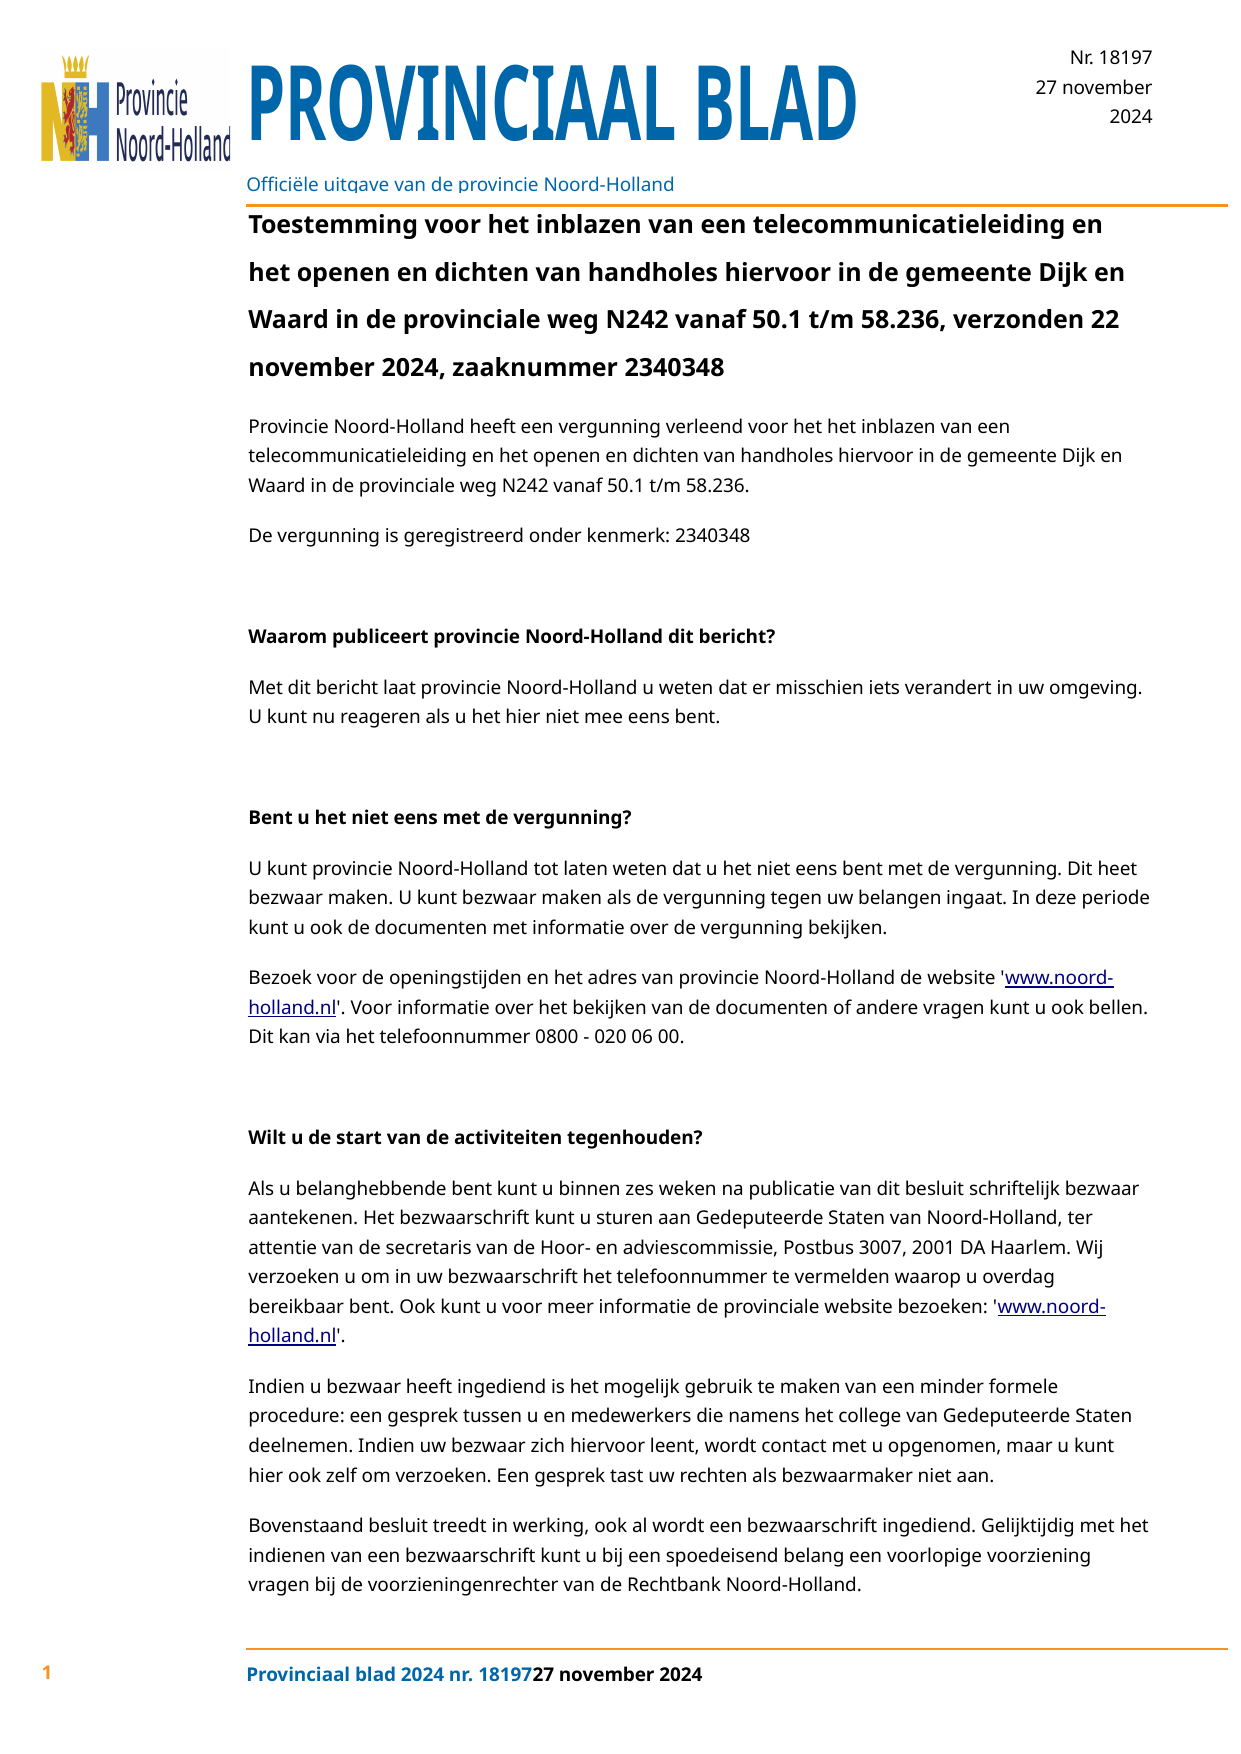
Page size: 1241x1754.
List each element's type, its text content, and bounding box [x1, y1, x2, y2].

text Toestemming voor het inblazen van een telecommunicatieleiding en het openen en dichten van handholes hiervoor in de gemeente Dijk en Waard in de provinciale weg N242 vanaf 50.1 t/m 58.236, verzonden 22 november 2024, zaaknummer 2340348 [248, 207, 1152, 384]
picture [41, 47, 231, 172]
text U kunt provincie Noord-Holland tot laten weten dat u het niet eens bent met de vergunning. Dit heet bezwaar maken. U kunt bezwaar maken als de vergunning tegen uw belangen ingaat. In deze periode kunt u ook de documenten met informatie over de vergunning bekijken. [248, 855, 1152, 940]
text Met dit bericht laat provincie Noord-Holland u weten dat er misschien iets verandert in uw omgeving. U kunt nu reageren als u het hier niet mee eens bent. [248, 674, 1152, 729]
text Provincie Noord-Holland heeft een vergunning verleend voor het het inblazen van een telecommunicatieleiding en het openen en dichten van handholes hiervoor in de gemeente Dijk en Waard in de provinciale weg N242 vanaf 50.1 t/m 58.236. [248, 413, 1152, 498]
text Wilt u de start van de activiteiten tegenhouden? [248, 1124, 1152, 1150]
text Bezoek voor de openingstijden en het adres van provincie Noord-Holland de website 'www.noord-holland.nl'. Voor informatie over het bekijken van de documenten of andere vragen kunt u ook bellen. Dit kan via het telefoonnummer 0800 - 020 06 00. [248, 964, 1152, 1049]
text Als u belanghebbende bent kunt u binnen zes weken na publicatie van dit besluit schriftelijk bezwaar aantekenen. Het bezwaarschrift kunt u sturen aan Gedeputeerde Staten van Noord-Holland, ter attentie van de secretaris van de Hoor- en adviescommissie, Postbus 3007, 2001 DA Haarlem. Wij verzoeken u om in uw bezwaarschrift het telefoonnummer te vermelden waarop u overdag bereikbaar bent. Ook kunt u voor meer informatie de provinciale website bezoeken: 'www.noord-holland.nl'. [248, 1175, 1152, 1348]
text Bovenstaand besluit treedt in werking, ook al wordt een bezwaarschrift ingediend. Gelijktijdig met het indienen van een bezwaarschrift kunt u bij een spoedeisend belang een voorlopige voorziening vragen bij de voorzieningenrechter van de Rechtbank Noord-Holland. [248, 1512, 1152, 1597]
text Waarom publiceert provincie Noord-Holland dit bericht? [248, 623, 1152, 649]
text Indien u bezwaar heeft ingediend is het mogelijk gebruik te maken van een minder formele procedure: een gesprek tussen u en medewerkers die namens het college van Gedeputeerde Staten deelnemen. Indien uw bezwaar zich hiervoor leent, wordt contact met u opgenomen, maar u kunt hier ook zelf om verzoeken. Een gesprek tast uw rechten als bezwaarmaker niet aan. [248, 1373, 1152, 1488]
text De vergunning is geregistreerd onder kenmerk: 2340348 [248, 523, 1152, 548]
text Bent u het niet eens met de vergunning? [248, 804, 1152, 830]
